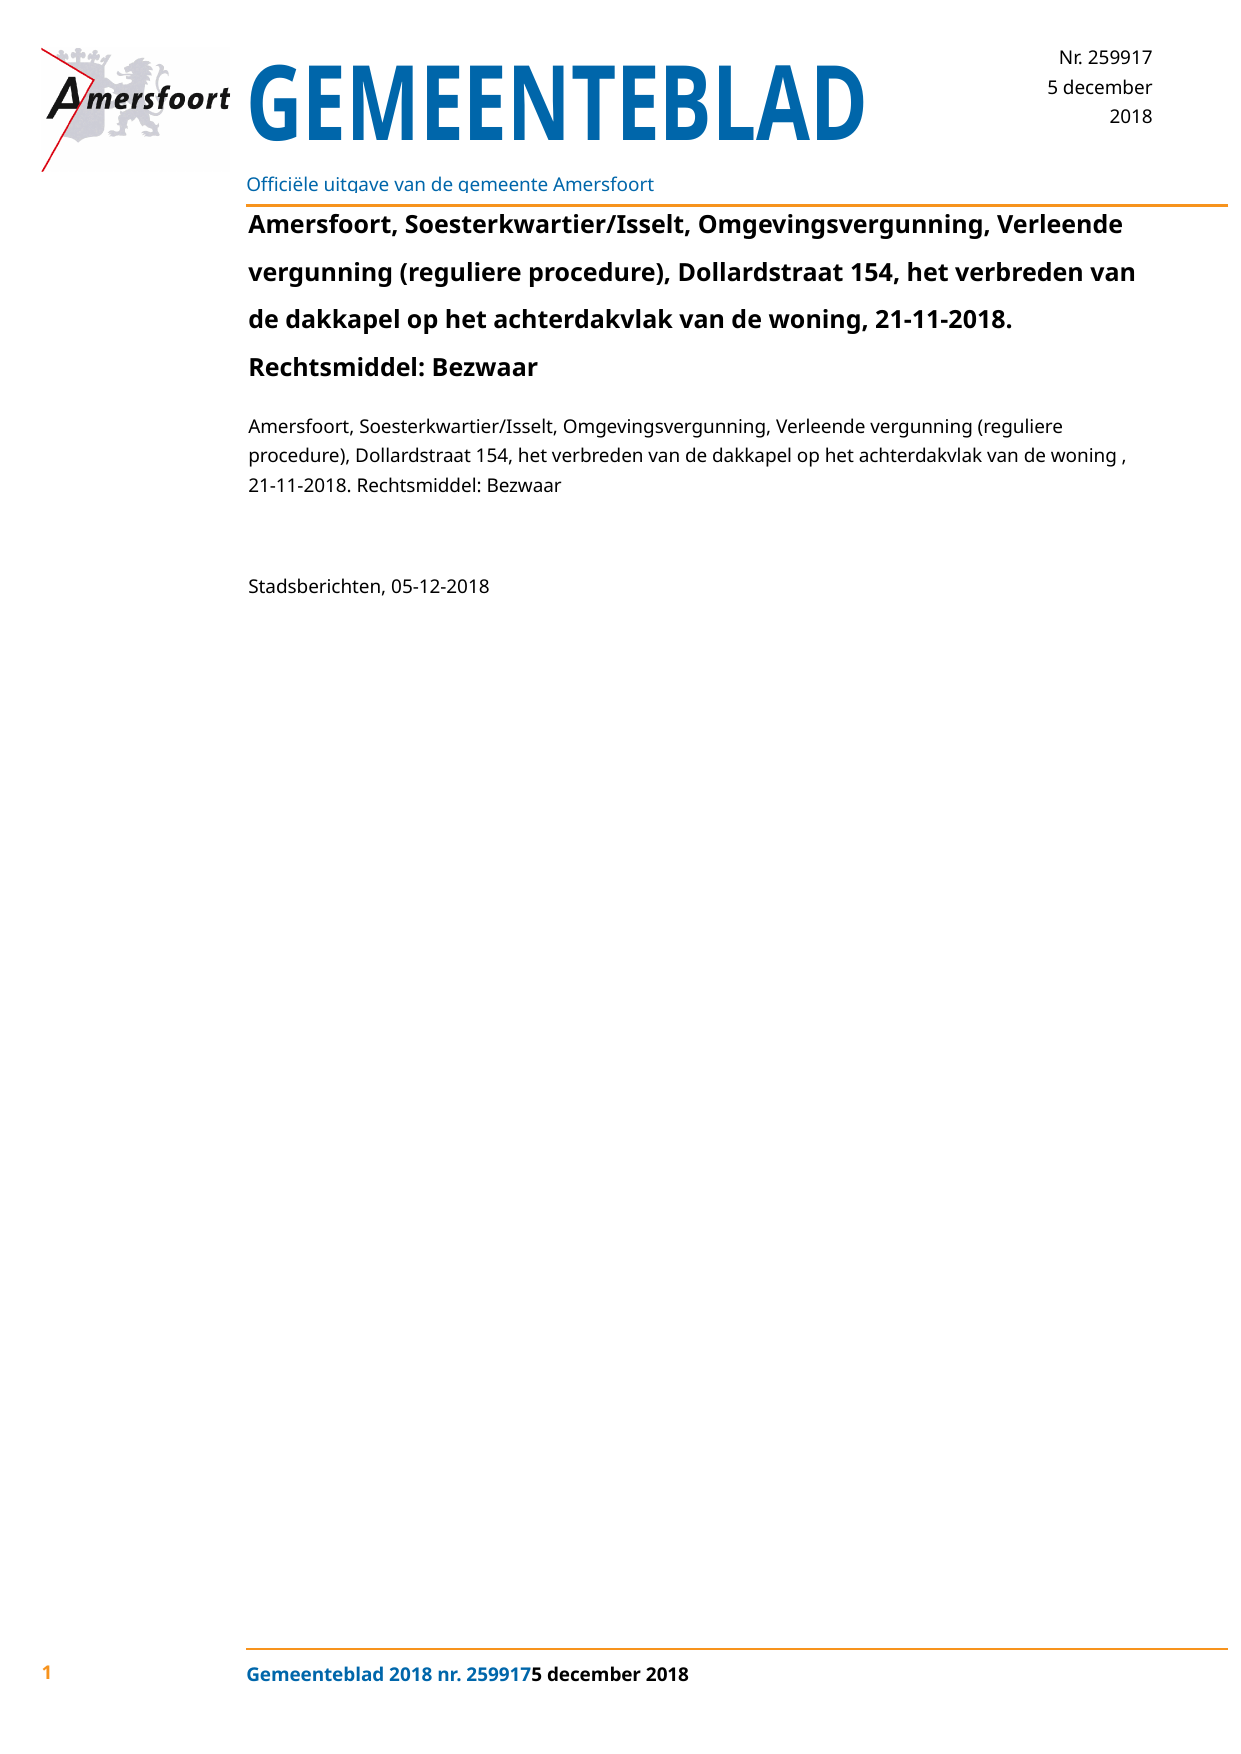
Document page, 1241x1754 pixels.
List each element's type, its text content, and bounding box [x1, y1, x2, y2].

text Amersfoort, Soesterkwartier/Isselt, Omgevingsvergunning, Verleende vergunning (reguliere procedure), Dollardstraat 154, het verbreden van de dakkapel op het achterdakvlak van de woning, 21-11-2018. Rechtsmiddel: Bezwaar [248, 207, 1152, 384]
text Amersfoort, Soesterkwartier/Isselt, Omgevingsvergunning, Verleende vergunning (reguliere procedure), Dollardstraat 154, het verbreden van de dakkapel op het achterdakvlak van de woning , 21-11-2018. Rechtsmiddel: Bezwaar [248, 413, 1152, 498]
text Stadsberichten, 05-12-2018 [248, 573, 1152, 599]
picture [41, 47, 231, 172]
